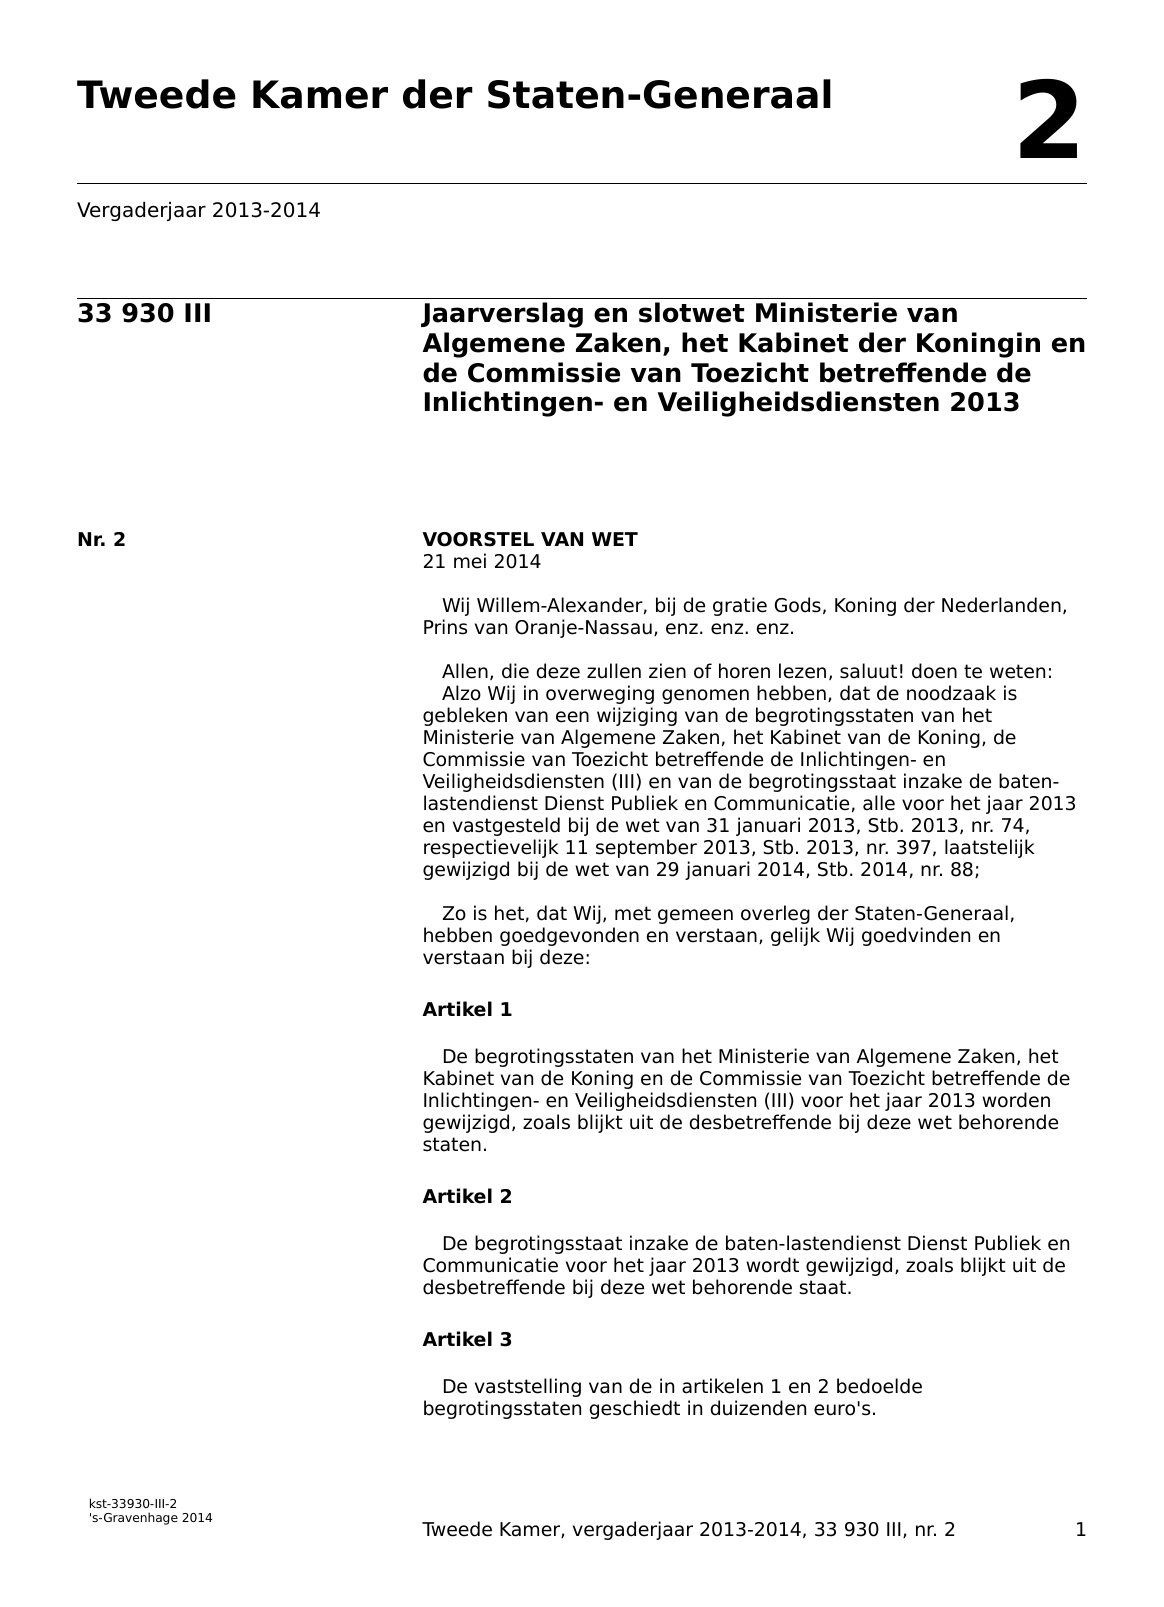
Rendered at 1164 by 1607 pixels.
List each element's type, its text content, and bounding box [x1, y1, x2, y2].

text 's-Gravenhage 2014 [88, 1511, 323, 1525]
subtitle 33 930 III Jaarverslag en slotwet Ministerie van Algemene Zaken, het Kabinet der Koningin en de Commissie van Toezicht betreffende de Inlichtingen- en Veiligheidsdiensten 2013 [77, 299, 1087, 418]
table_cell Vergaderjaar 2013-2014 [77, 184, 1087, 298]
text Alzo Wij in overweging genomen hebben, dat de noodzaak is gebleken van een wijziging van de begrotingsstaten van het Ministerie van Algemene Zaken, het Kabinet van de Koning, de Commissie van Toezicht betreffende de Inlichtingen- en Veiligheidsdiensten (III) en van de begrotingsstaat inzake de baten-lastendienst Dienst Publiek en Communicatie, alle voor het jaar 2013 en vastgesteld bij de wet van 31 januari 2013, Stb. 2013, nr. 74, respectievelijk 11 september 2013, Stb. 2013, nr. 397, laatstelijk gewijzigd bij de wet van 29 januari 2014, Stb. 2014, nr. 88; [422, 683, 1087, 881]
text Allen, die deze zullen zien of horen lezen, saluut! doen te weten: [422, 661, 1087, 683]
text kst-33930-III-2 [88, 1497, 323, 1511]
text De vaststelling van de in artikelen 1 en 2 bedoelde begrotingsstaten geschiedt in duizenden euro's. [422, 1376, 1087, 1420]
text De begrotingsstaten van het Ministerie van Algemene Zaken, het Kabinet van de Koning en de Commissie van Toezicht betreffende de Inlichtingen- en Veiligheidsdiensten (III) voor het jaar 2013 worden gewijzigd, zoals blijkt uit de desbetreffende bij deze wet behorende staten. [422, 1046, 1087, 1156]
subtitle Nr. 2 VOORSTEL VAN WET [77, 529, 1087, 551]
text 21 mei 2014 [422, 551, 1087, 573]
subtitle Artikel 2 [422, 1186, 1087, 1208]
text De begrotingsstaat inzake de baten-lastendienst Dienst Publiek en Communicatie voor het jaar 2013 wordt gewijzigd, zoals blijkt uit de desbetreffende bij deze wet behorende staat. [422, 1233, 1087, 1299]
subtitle Artikel 1 [422, 999, 1087, 1021]
subtitle Artikel 3 [422, 1329, 1087, 1351]
text Zo is het, dat Wij, met gemeen overleg der Staten-Generaal, hebben goedgevonden en verstaan, gelijk Wij goedvinden en verstaan bij deze: [422, 903, 1087, 969]
table_header 2 [886, 59, 1087, 183]
table_header Tweede Kamer der Staten-Generaal [77, 59, 886, 183]
text Wij Willem-Alexander, bij de gratie Gods, Koning der Nederlanden, Prins van Oranje-Nassau, enz. enz. enz. [422, 595, 1087, 639]
